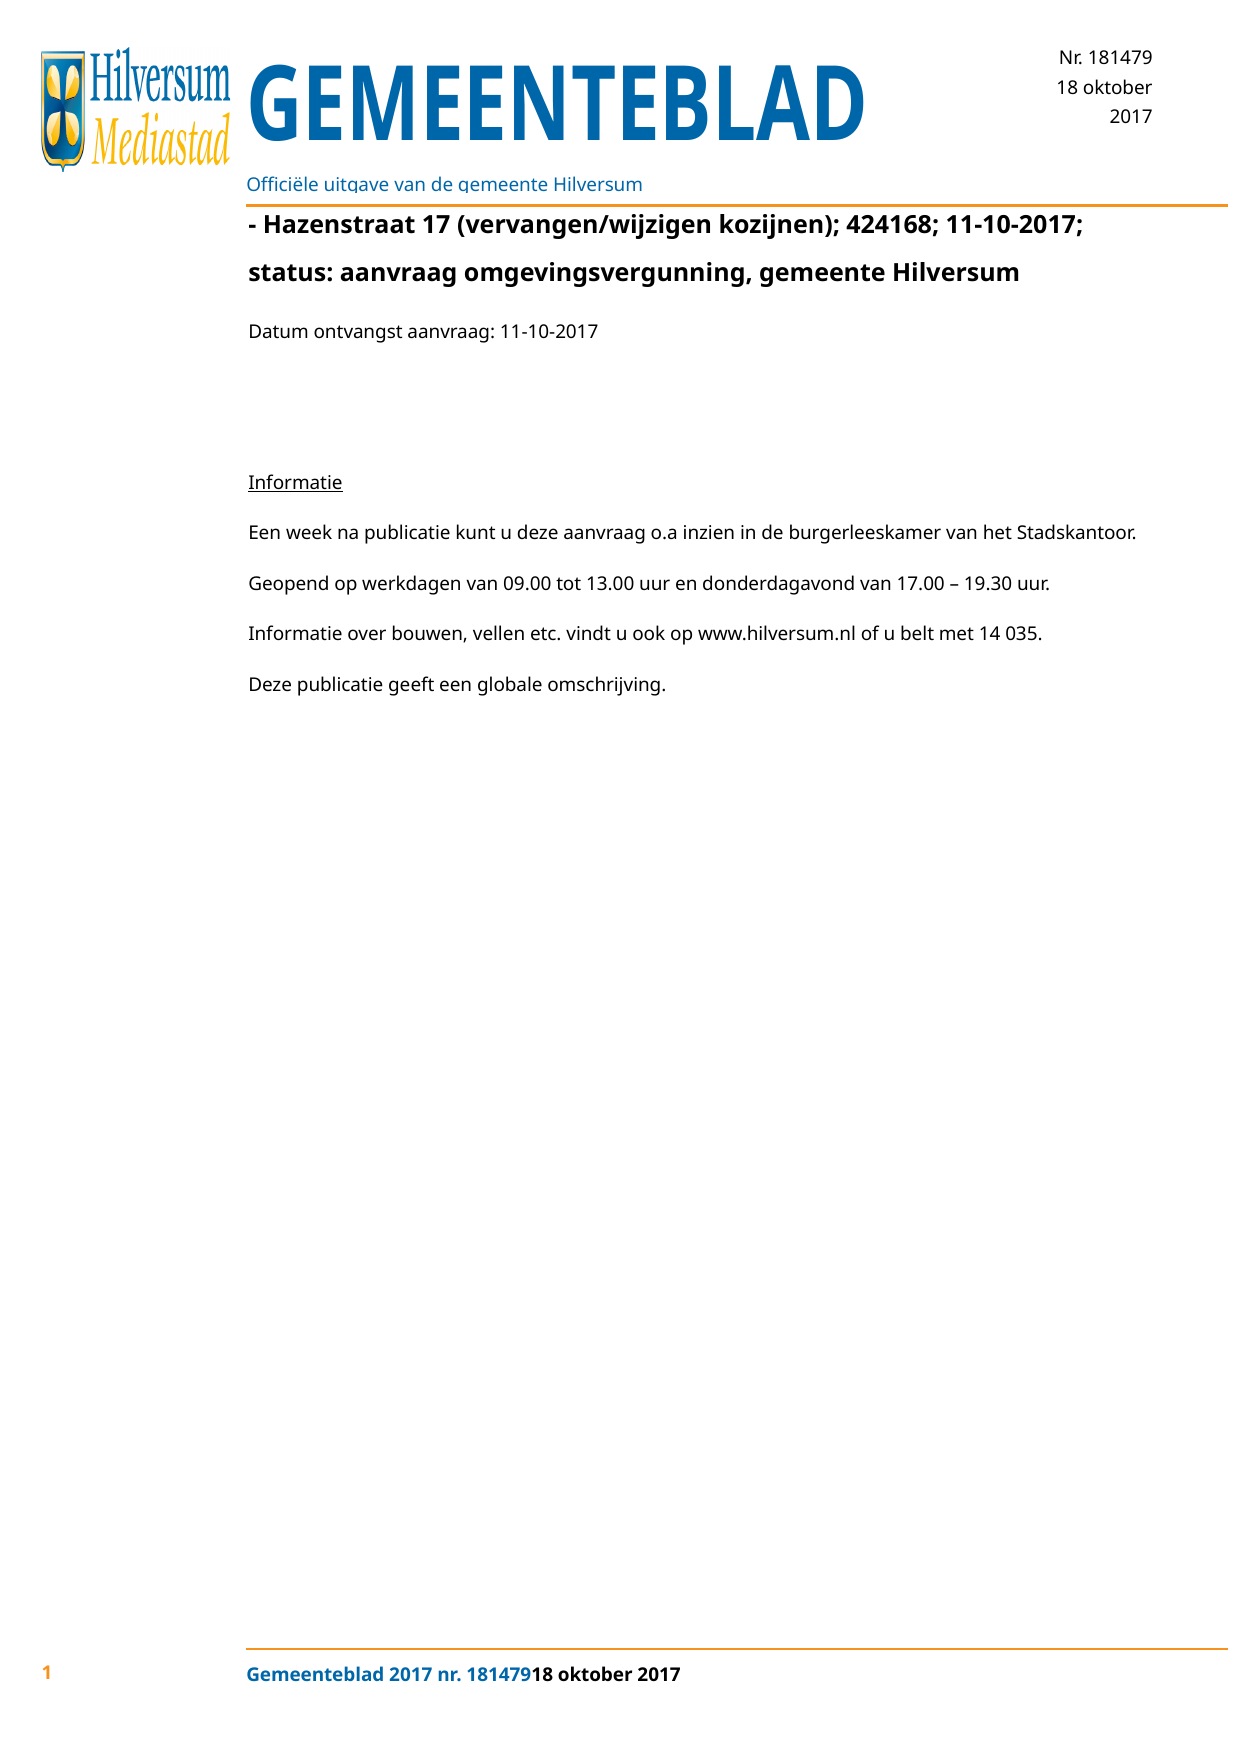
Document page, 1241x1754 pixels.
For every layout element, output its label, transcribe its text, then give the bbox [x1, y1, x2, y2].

text Een week na publicatie kunt u deze aanvraag o.a inzien in de burgerleeskamer van het Stadskantoor. [248, 519, 1152, 545]
text Geopend op werkdagen van 09.00 tot 13.00 uur en donderdagavond van 17.00 – 19.30 uur. [248, 570, 1152, 596]
text Datum ontvangst aanvraag: 11-10-2017 [248, 318, 1152, 344]
picture [41, 47, 231, 172]
text Deze publicatie geeft een globale omschrijving. [248, 671, 1152, 697]
text Informatie [248, 469, 1152, 495]
text Informatie over bouwen, vellen etc. vindt u ook op www.hilversum.nl of u belt met 14 035. [248, 620, 1152, 646]
text - Hazenstraat 17 (vervangen/wijzigen kozijnen); 424168; 11-10-2017; status: aanvraag omgevingsvergunning, gemeente Hilversum [248, 207, 1152, 288]
